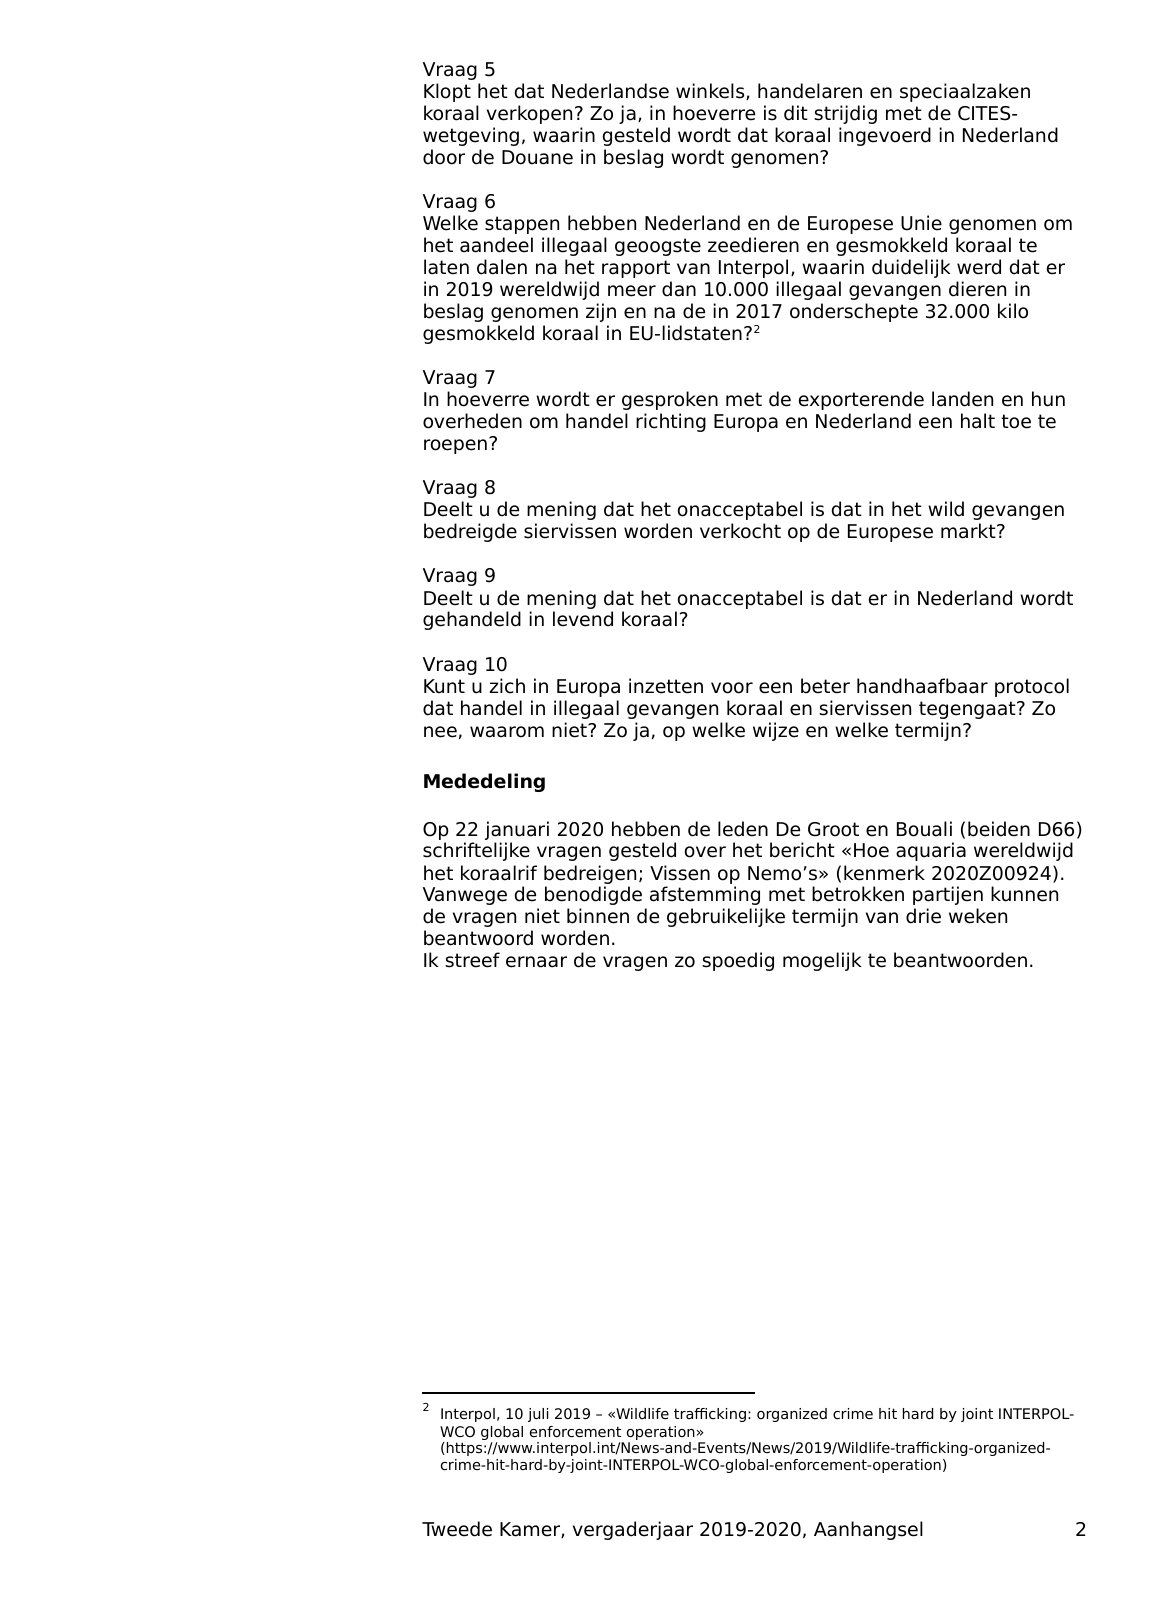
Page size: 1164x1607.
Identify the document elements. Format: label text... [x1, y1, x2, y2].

text Interpol, 10 juli 2019 – «Wildlife trafficking: organized crime hit hard by joint INTERPOL-WCO global enforcement operation» (https://www.interpol.int/News-and-Events/News/2019/Wildlife-trafficking-organized-crime-hit-hard-by-joint-INTERPOL-WCO-global-enforcement-operation) [422, 1402, 1087, 1474]
text Klopt het dat Nederlandse winkels, handelaren en speciaalzaken koraal verkopen? Zo ja, in hoeverre is dit strijdig met de CITES-wetgeving, waarin gesteld wordt dat koraal ingevoerd in Nederland door de Douane in beslag wordt genomen? [422, 81, 1087, 169]
text Vraag 10 [422, 653, 1087, 676]
subtitle Mededeling [422, 771, 1087, 793]
text Welke stappen hebben Nederland en de Europese Unie genomen om het aandeel illegaal geoogste zeedieren en gesmokkeld koraal te laten dalen na het rapport van Interpol, waarin duidelijk werd dat er in 2019 wereldwijd meer dan 10.000 illegaal gevangen dieren in beslag genomen zijn en na de in 2017 onderschepte 32.000 kilo gesmokkeld koraal in EU-lidstaten? [422, 213, 1087, 345]
text Vraag 7 [422, 367, 1087, 389]
text Vraag 8 [422, 477, 1087, 499]
text In hoeverre wordt er gesproken met de exporterende landen en hun overheden om handel richting Europa en Nederland een halt toe te roepen? [422, 389, 1087, 455]
text Ik streef ernaar de vragen zo spoedig mogelijk te beantwoorden. [422, 950, 1087, 972]
text Vraag 5 [422, 59, 1087, 81]
text Kunt u zich in Europa inzetten voor een beter handhaafbaar protocol dat handel in illegaal gevangen koraal en siervissen tegengaat? Zo nee, waarom niet? Zo ja, op welke wijze en welke termijn? [422, 676, 1087, 741]
text Deelt u de mening dat het onacceptabel is dat er in Nederland wordt gehandeld in levend koraal? [422, 587, 1087, 631]
text Deelt u de mening dat het onacceptabel is dat in het wild gevangen bedreigde siervissen worden verkocht op de Europese markt? [422, 499, 1087, 543]
text Op 22 januari 2020 hebben de leden De Groot en Bouali (beiden D66) schriftelijke vragen gesteld over het bericht «Hoe aquaria wereldwijd het koraalrif bedreigen; Vissen op Nemo’s» (kenmerk 2020Z00924). Vanwege de benodigde afstemming met betrokken partijen kunnen de vragen niet binnen de gebruikelijke termijn van drie weken beantwoord worden. [422, 818, 1087, 950]
text Vraag 9 [422, 565, 1087, 587]
text Vraag 6 [422, 191, 1087, 213]
